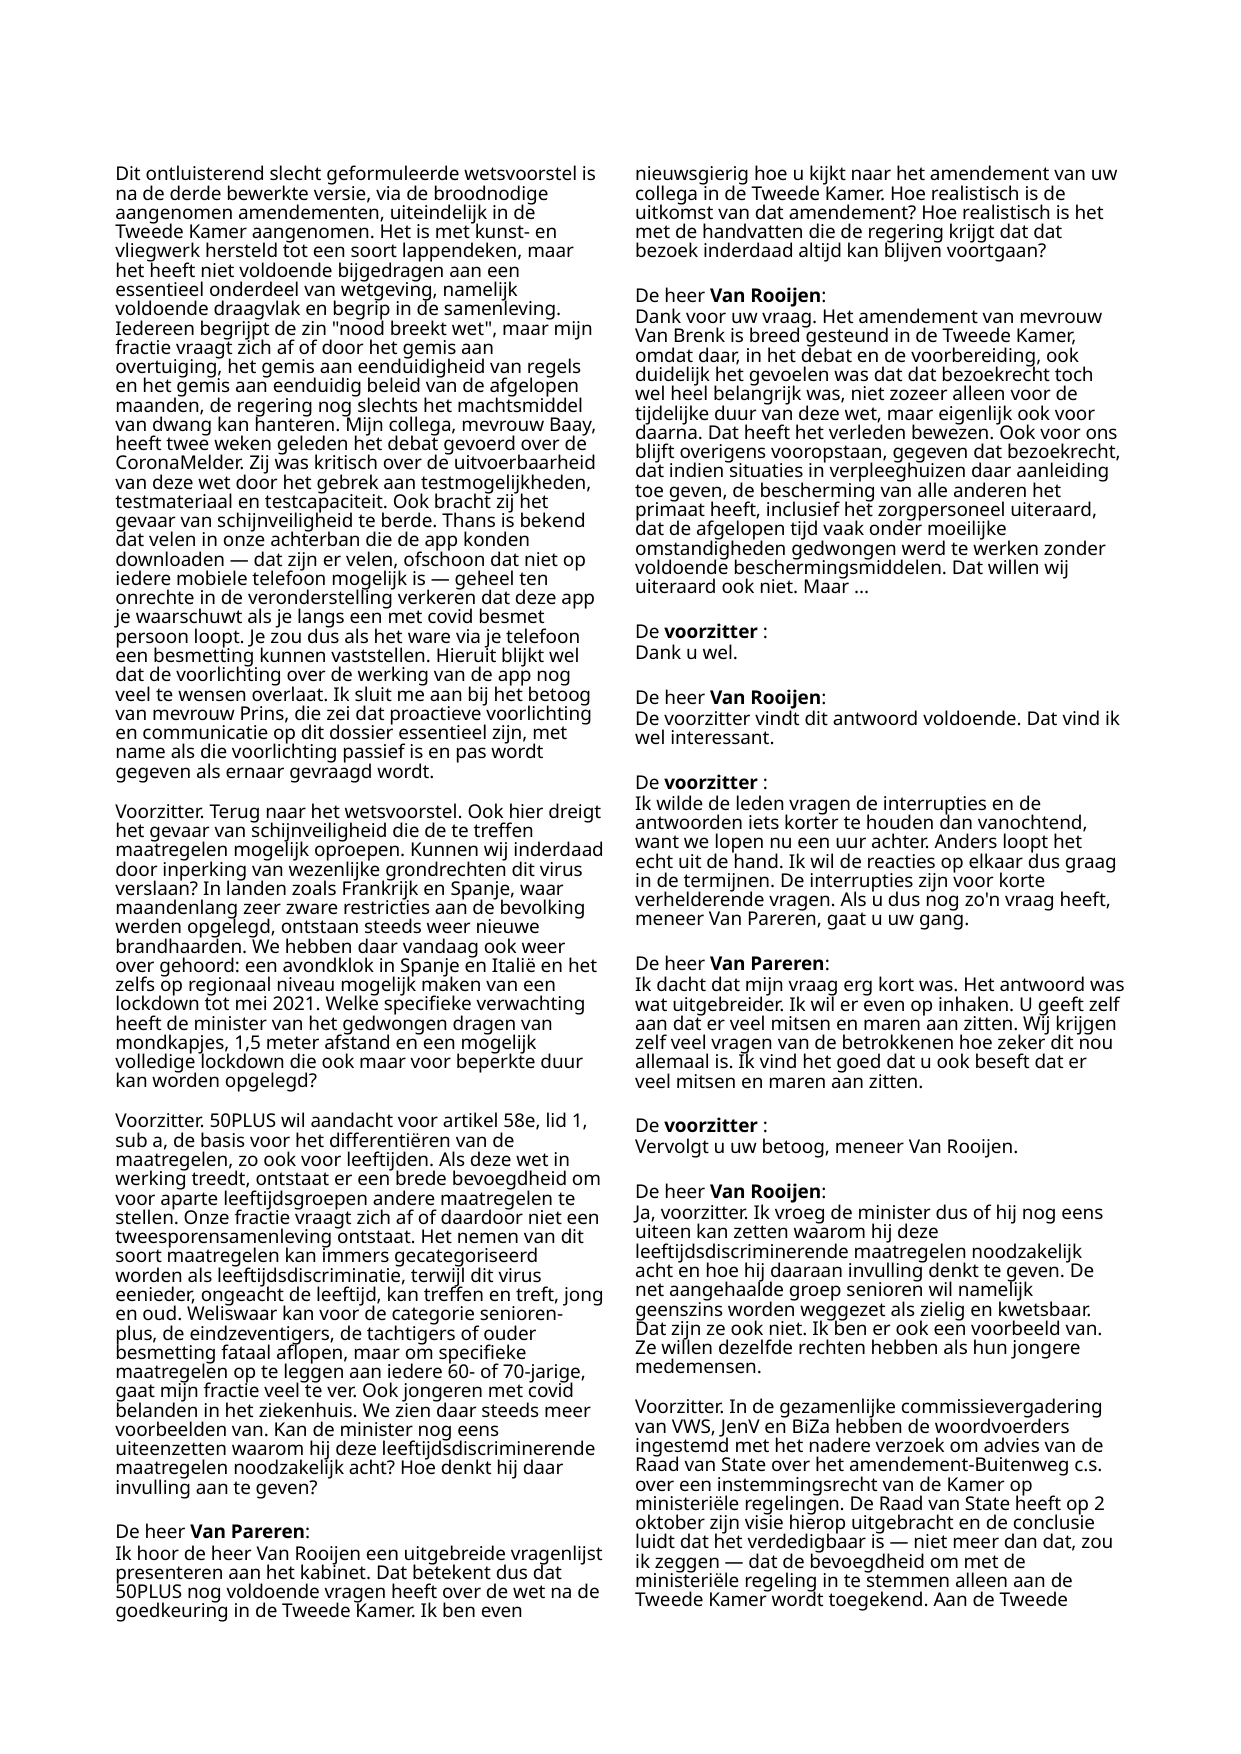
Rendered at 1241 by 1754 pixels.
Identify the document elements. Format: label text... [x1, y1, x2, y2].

text De heer Van Rooijen: [635, 282, 1125, 308]
text De heer Van Pareren: [115, 1519, 605, 1544]
text Dank voor uw vraag. Het amendement van mevrouw Van Brenk is breed gesteund in de Tweede Kamer, omdat daar, in het debat en de voorbereiding, ook duidelijk het gevoelen was dat dat bezoekrecht toch wel heel belangrijk was, niet zozeer alleen voor de tijdelijke duur van deze wet, maar eigenlijk ook voor daarna. Dat heeft het verleden bewezen. Ook voor ons blijft overigens vooropstaan, gegeven dat bezoekrecht, dat indien situaties in verpleeghuizen daar aanleiding toe geven, de bescherming van alle anderen het primaat heeft, inclusief het zorgpersoneel uiteraard, dat de afgelopen tijd vaak onder moeilijke omstandigheden gedwongen werd te werken zonder voldoende beschermingsmiddelen. Dat willen wij uiteraard ook niet. Maar ... [635, 308, 1125, 597]
text Voorzitter. Terug naar het wetsvoorstel. Ook hier dreigt het gevaar van schijnveiligheid die de te treffen maatregelen mogelijk oproepen. Kunnen wij inderdaad door inperking van wezenlijke grondrechten dit virus verslaan? In landen zoals Frankrijk en Spanje, waar maandenlang zeer zware restricties aan de bevolking werden opgelegd, ontstaan steeds weer nieuwe brandhaarden. We hebben daar vandaag ook weer over gehoord: een avondklok in Spanje en Italië en het zelfs op regionaal niveau mogelijk maken van een lockdown tot mei 2021. Welke specifieke verwachting heeft de minister van het gedwongen dragen van mondkapjes, 1,5 meter afstand en een mogelijk volledige lockdown die ook maar voor beperkte duur kan worden opgelegd? [115, 803, 605, 1092]
text De voorzitter : [635, 769, 1125, 795]
text Voorzitter. In de gezamenlijke commissievergadering van VWS, JenV en BiZa hebben de woordvoerders ingestemd met het nadere verzoek om advies van de Raad van State over het amendement-Buitenweg c.s. over een instemmingsrecht van de Kamer op ministeriële regelingen. De Raad van State heeft op 2 oktober zijn visie hierop uitgebracht en de conclusie luidt dat het verdedigbaar is — niet meer dan dat, zou ik zeggen — dat de bevoegdheid om met de ministeriële regeling in te stemmen alleen aan de Tweede Kamer wordt toegekend. Aan de Tweede [635, 1398, 1125, 1610]
text Vervolgt u uw betoog, meneer Van Rooijen. [635, 1138, 1125, 1158]
text De heer Van Rooijen: [635, 1178, 1125, 1204]
text De heer Van Rooijen: [635, 684, 1125, 710]
text De voorzitter : [635, 618, 1125, 644]
text Ja, voorzitter. Ik vroeg de minister dus of hij nog eens uiteen kan zetten waarom hij deze leeftijdsdiscriminerende maatregelen noodzakelijk acht en hoe hij daaraan invulling denkt te geven. De net aangehaalde groep senioren wil namelijk geenszins worden weggezet als zielig en kwetsbaar. Dat zijn ze ook niet. Ik ben er ook een voorbeeld van. Ze willen dezelfde rechten hebben als hun jongere medemensen. [635, 1204, 1125, 1378]
text nieuwsgierig hoe u kijkt naar het amendement van uw collega in de Tweede Kamer. Hoe realistisch is de uitkomst van dat amendement? Hoe realistisch is het met de handvatten die de regering krijgt dat dat bezoek inderdaad altijd kan blijven voortgaan? [635, 165, 1125, 262]
text De voorzitter vindt dit antwoord voldoende. Dat vind ik wel interessant. [635, 710, 1125, 748]
text De voorzitter : [635, 1113, 1125, 1138]
text Voorzitter. 50PLUS wil aandacht voor artikel 58e, lid 1, sub a, de basis voor het differentiëren van de maatregelen, zo ook voor leeftijden. Als deze wet in werking treedt, ontstaat er een brede bevoegdheid om voor aparte leeftijdsgroepen andere maatregelen te stellen. Onze fractie vraagt zich af of daardoor niet een tweesporensamenleving ontstaat. Het nemen van dit soort maatregelen kan immers gecategoriseerd worden als leeftijdsdiscriminatie, terwijl dit virus eenieder, ongeacht de leeftijd, kan treffen en treft, jong en oud. Weliswaar kan voor de categorie senioren-plus, de eindzeventigers, de tachtigers of ouder besmetting fataal aflopen, maar om specifieke maatregelen op te leggen aan iedere 60- of 70-jarige, gaat mijn fractie veel te ver. Ook jongeren met covid belanden in het ziekenhuis. We zien daar steeds meer voorbeelden van. Kan de minister nog eens uiteenzetten waarom hij deze leeftijdsdiscriminerende maatregelen noodzakelijk acht? Hoe denkt hij daar invulling aan te geven? [115, 1112, 605, 1498]
text De heer Van Pareren: [635, 951, 1125, 976]
text Dank u wel. [635, 644, 1125, 663]
text Ik wilde de leden vragen de interrupties en de antwoorden iets korter te houden dan vanochtend, want we lopen nu een uur achter. Anders loopt het echt uit de hand. Ik wil de reacties op elkaar dus graag in de termijnen. De interrupties zijn voor korte verhelderende vragen. Als u dus nog zo'n vraag heeft, meneer Van Pareren, gaat u uw gang. [635, 795, 1125, 930]
text Dit ontluisterend slecht geformuleerde wetsvoorstel is na de derde bewerkte versie, via de broodnodige aangenomen amendementen, uiteindelijk in de Tweede Kamer aangenomen. Het is met kunst- en vliegwerk hersteld tot een soort lappendeken, maar het heeft niet voldoende bijgedragen aan een essentieel onderdeel van wetgeving, namelijk voldoende draagvlak en begrip in de samenleving. Iedereen begrijpt de zin "nood breekt wet", maar mijn fractie vraagt zich af of door het gemis aan overtuiging, het gemis aan eenduidigheid van regels en het gemis aan eenduidig beleid van de afgelopen maanden, de regering nog slechts het machtsmiddel van dwang kan hanteren. Mijn collega, mevrouw Baay, heeft twee weken geleden het debat gevoerd over de CoronaMelder. Zij was kritisch over de uitvoerbaarheid van deze wet door het gebrek aan testmogelijkheden, testmateriaal en testcapaciteit. Ook bracht zij het gevaar van schijnveiligheid te berde. Thans is bekend dat velen in onze achterban die de app konden downloaden — dat zijn er velen, ofschoon dat niet op iedere mobiele telefoon mogelijk is — geheel ten onrechte in de veronderstelling verkeren dat deze app je waarschuwt als je langs een met covid besmet persoon loopt. Je zou dus als het ware via je telefoon een besmetting kunnen vaststellen. Hieruit blijkt wel dat de voorlichting over de werking van de app nog veel te wensen overlaat. Ik sluit me aan bij het betoog van mevrouw Prins, die zei dat proactieve voorlichting en communicatie op dit dossier essentieel zijn, met name als die voorlichting passief is en pas wordt gegeven als ernaar gevraagd wordt. [115, 165, 605, 782]
text Ik dacht dat mijn vraag erg kort was. Het antwoord was wat uitgebreider. Ik wil er even op inhaken. U geeft zelf aan dat er veel mitsen en maren aan zitten. Wij krijgen zelf veel vragen van de betrokkenen hoe zeker dit nou allemaal is. Ik vind het goed dat u ook beseft dat er veel mitsen en maren aan zitten. [635, 976, 1125, 1092]
text Ik hoor de heer Van Rooijen een uitgebreide vragenlijst presenteren aan het kabinet. Dat betekent dus dat 50PLUS nog voldoende vragen heeft over de wet na de goedkeuring in de Tweede Kamer. Ik ben even [115, 1544, 605, 1622]
